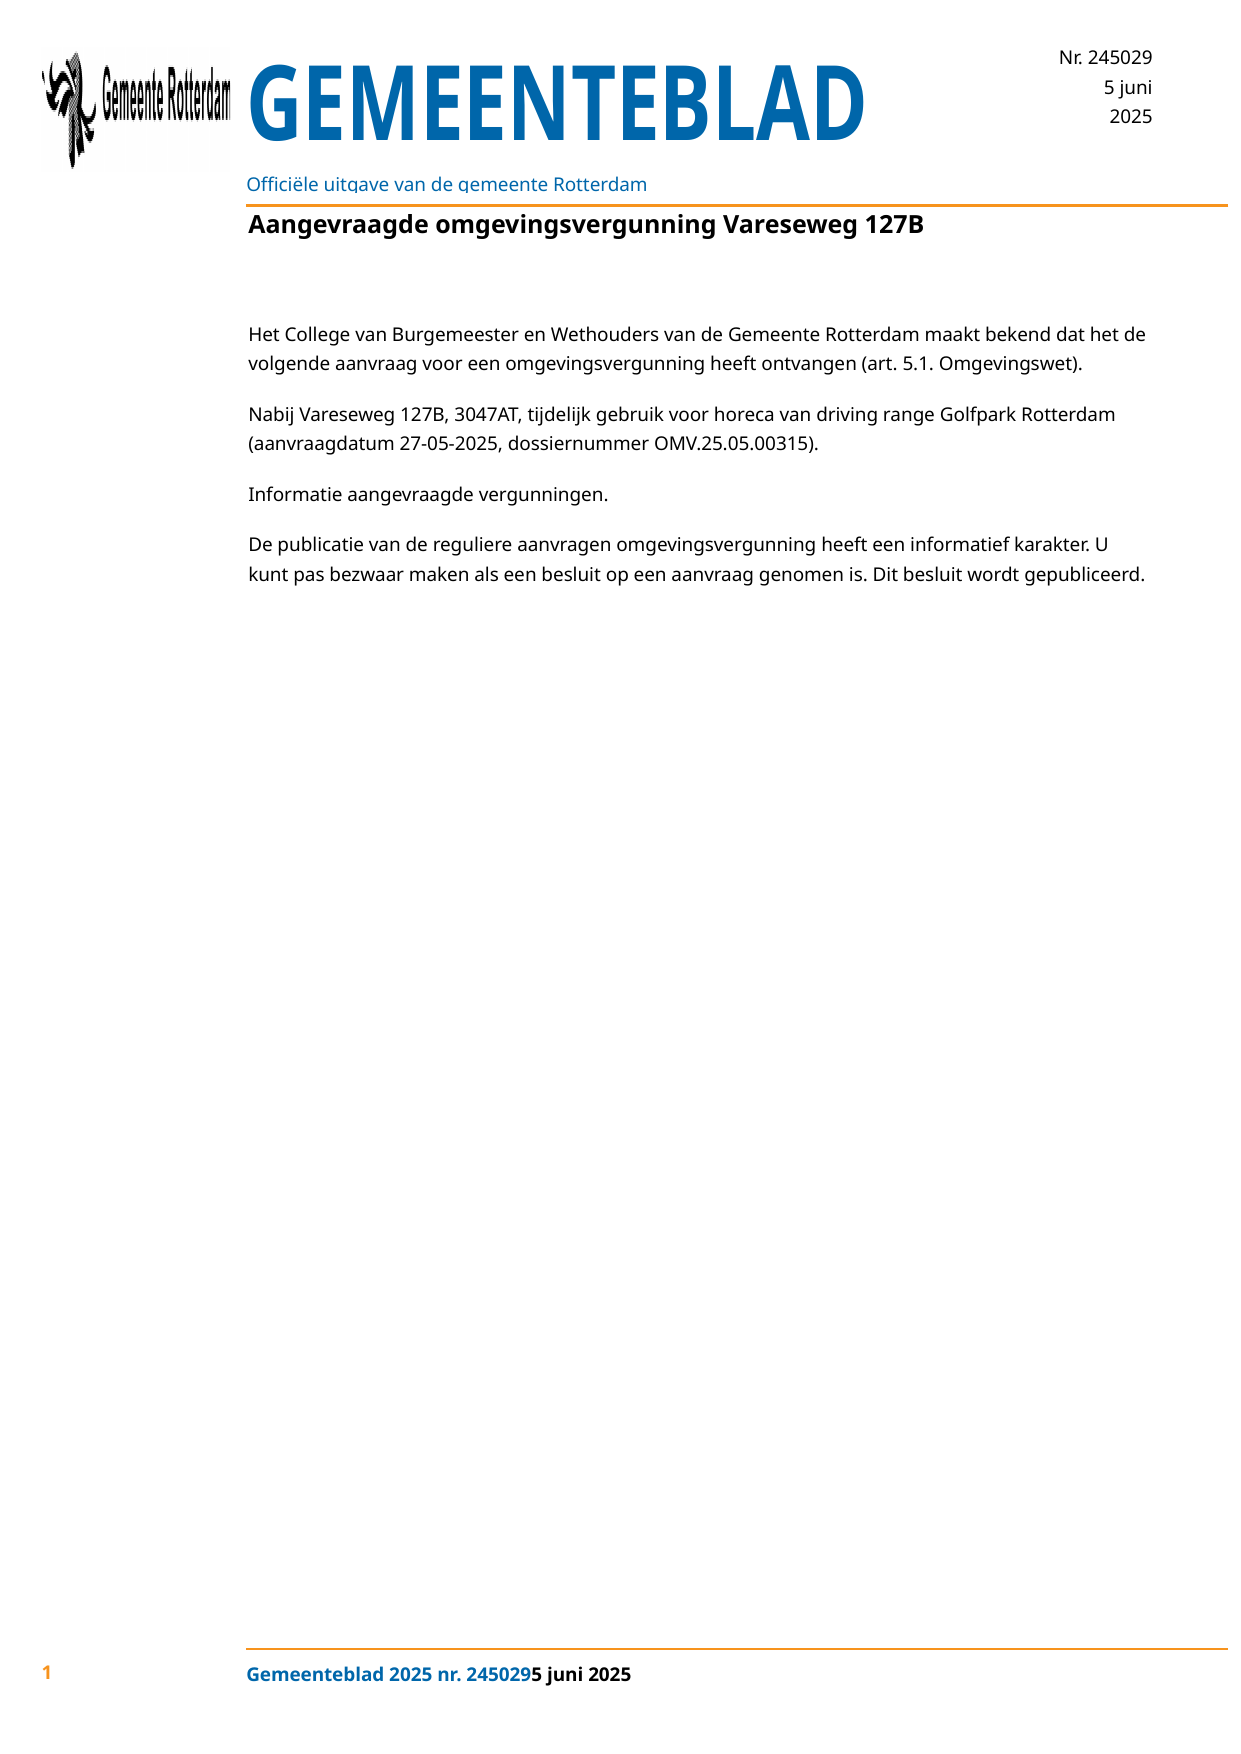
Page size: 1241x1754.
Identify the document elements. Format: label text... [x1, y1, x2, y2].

text Aangevraagde omgevingsvergunning Vareseweg 127B [248, 207, 1152, 241]
text Het College van Burgemeester en Wethouders van de Gemeente Rotterdam maakt bekend dat het de volgende aanvraag voor een omgevingsvergunning heeft ontvangen (art. 5.1. Omgevingswet). [248, 321, 1152, 376]
picture [41, 47, 231, 172]
text Nabij Vareseweg 127B, 3047AT, tijdelijk gebruik voor horeca van driving range Golfpark Rotterdam (aanvraagdatum 27-05-2025, dossiernummer OMV.25.05.00315). [248, 401, 1152, 456]
text De publicatie van de reguliere aanvragen omgevingsvergunning heeft een informatief karakter. U kunt pas bezwaar maken als een besluit op een aanvraag genomen is. Dit besluit wordt gepubliceerd. [248, 531, 1152, 586]
text Informatie aangevraagde vergunningen. [248, 481, 1152, 506]
